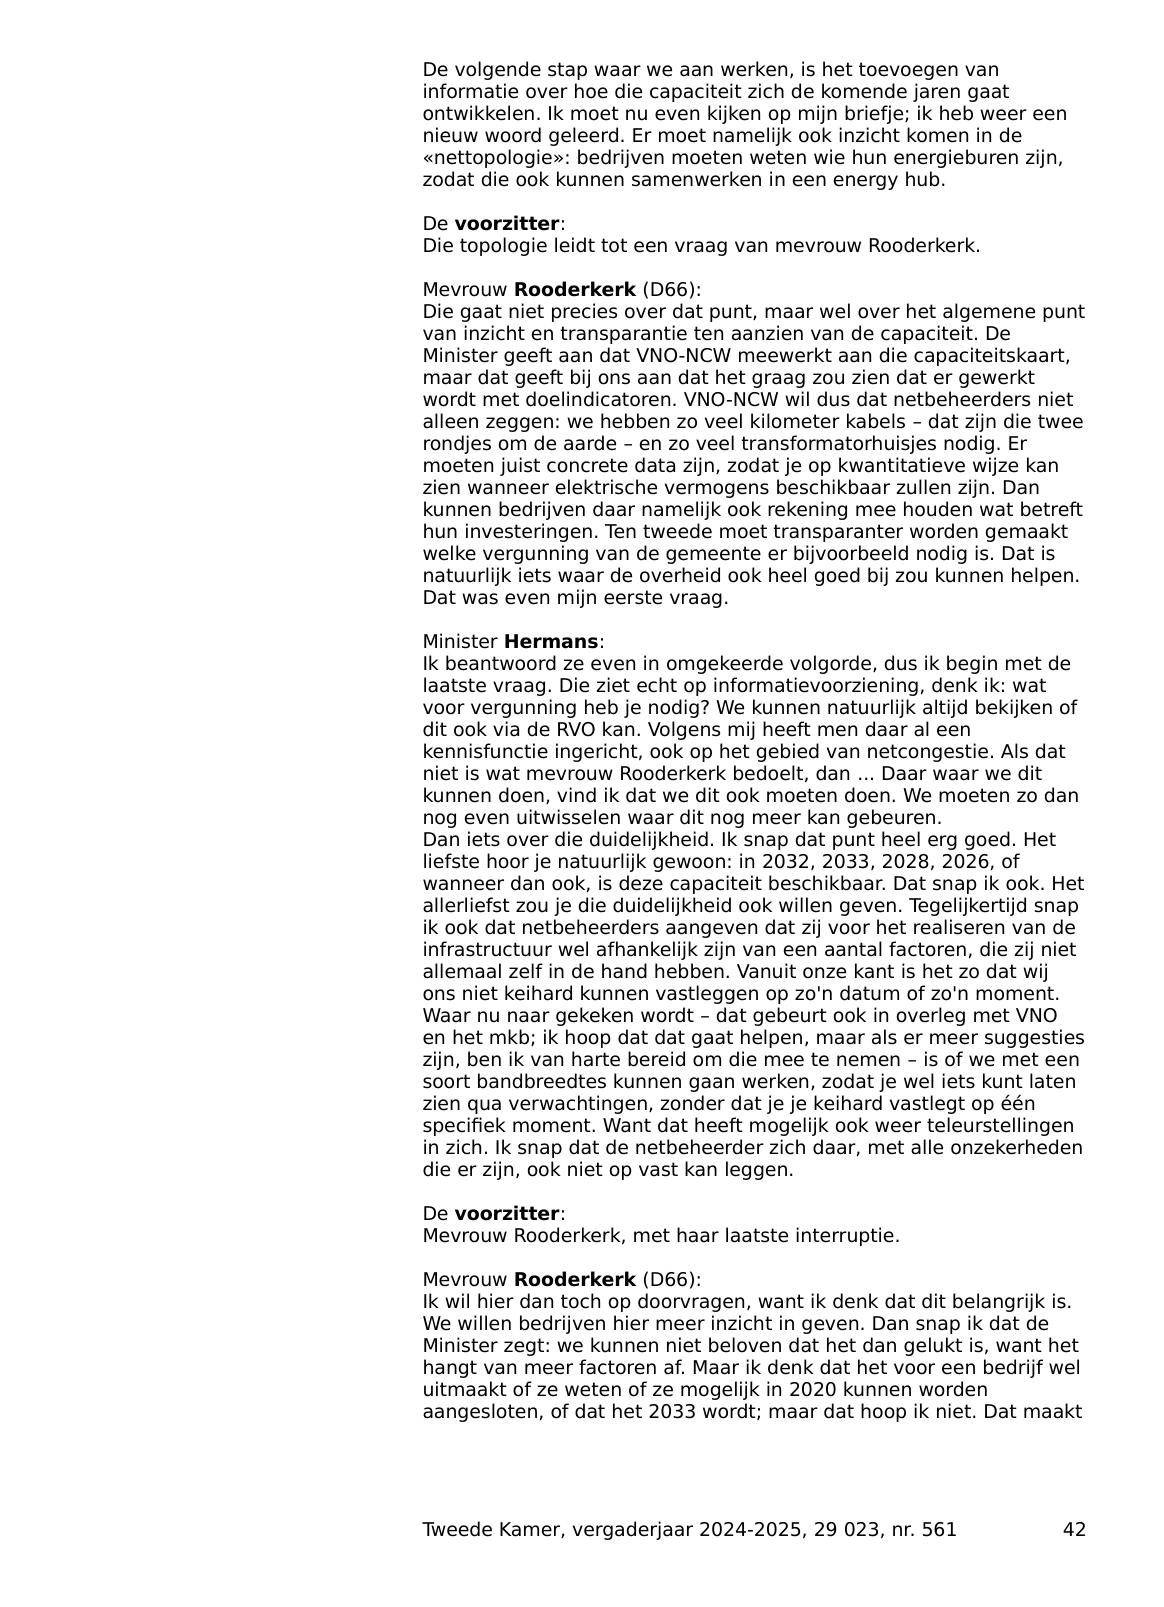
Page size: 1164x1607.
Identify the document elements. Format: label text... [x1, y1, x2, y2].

text De volgende stap waar we aan werken, is het toevoegen van informatie over hoe die capaciteit zich de komende jaren gaat ontwikkelen. Ik moet nu even kijken op mijn briefje; ik heb weer een nieuw woord geleerd. Er moet namelijk ook inzicht komen in de «nettopologie»: bedrijven moeten weten wie hun energieburen zijn, zodat die ook kunnen samenwerken in een energy hub. [422, 59, 1087, 191]
text Dan iets over die duidelijkheid. Ik snap dat punt heel erg goed. Het liefste hoor je natuurlijk gewoon: in 2032, 2033, 2028, 2026, of wanneer dan ook, is deze capaciteit beschikbaar. Dat snap ik ook. Het allerliefst zou je die duidelijkheid ook willen geven. Tegelijkertijd snap ik ook dat netbeheerders aangeven dat zij voor het realiseren van de infrastructuur wel afhankelijk zijn van een aantal factoren, die zij niet allemaal zelf in de hand hebben. Vanuit onze kant is het zo dat wij ons niet keihard kunnen vastleggen op zo'n datum of zo'n moment. [422, 829, 1087, 1005]
text De voorzitter: [422, 1203, 1087, 1225]
text Ik wil hier dan toch op doorvragen, want ik denk dat dit belangrijk is. We willen bedrijven hier meer inzicht in geven. Dan snap ik dat de Minister zegt: we kunnen niet beloven dat het dan gelukt is, want het hangt van meer factoren af. Maar ik denk dat het voor een bedrijf wel uitmaakt of ze weten of ze mogelijk in 2020 kunnen worden aangesloten, of dat het 2033 wordt; maar dat hoop ik niet. Dat maakt [422, 1291, 1087, 1423]
text Minister Hermans: [422, 631, 1087, 653]
text Ik beantwoord ze even in omgekeerde volgorde, dus ik begin met de laatste vraag. Die ziet echt op informatievoorziening, denk ik: wat voor vergunning heb je nodig? We kunnen natuurlijk altijd bekijken of dit ook via de RVO kan. Volgens mij heeft men daar al een kennisfunctie ingericht, ook op het gebied van netcongestie. Als dat niet is wat mevrouw Rooderkerk bedoelt, dan ... Daar waar we dit kunnen doen, vind ik dat we dit ook moeten doen. We moeten zo dan nog even uitwisselen waar dit nog meer kan gebeuren. [422, 653, 1087, 829]
text Mevrouw Rooderkerk (D66): [422, 1269, 1087, 1291]
text Mevrouw Rooderkerk, met haar laatste interruptie. [422, 1225, 1087, 1247]
text Die gaat niet precies over dat punt, maar wel over het algemene punt van inzicht en transparantie ten aanzien van de capaciteit. De Minister geeft aan dat VNO-NCW meewerkt aan die capaciteitskaart, maar dat geeft bij ons aan dat het graag zou zien dat er gewerkt wordt met doelindicatoren. VNO-NCW wil dus dat netbeheerders niet alleen zeggen: we hebben zo veel kilometer kabels – dat zijn die twee rondjes om de aarde – en zo veel transformatorhuisjes nodig. Er moeten juist concrete data zijn, zodat je op kwantitatieve wijze kan zien wanneer elektrische vermogens beschikbaar zullen zijn. Dan kunnen bedrijven daar namelijk ook rekening mee houden wat betreft hun investeringen. Ten tweede moet transparanter worden gemaakt welke vergunning van de gemeente er bijvoorbeeld nodig is. Dat is natuurlijk iets waar de overheid ook heel goed bij zou kunnen helpen. Dat was even mijn eerste vraag. [422, 301, 1087, 609]
text Waar nu naar gekeken wordt – dat gebeurt ook in overleg met VNO en het mkb; ik hoop dat dat gaat helpen, maar als er meer suggesties zijn, ben ik van harte bereid om die mee te nemen – is of we met een soort bandbreedtes kunnen gaan werken, zodat je wel iets kunt laten zien qua verwachtingen, zonder dat je je keihard vastlegt op één specifiek moment. Want dat heeft mogelijk ook weer teleurstellingen in zich. Ik snap dat de netbeheerder zich daar, met alle onzekerheden die er zijn, ook niet op vast kan leggen. [422, 1005, 1087, 1181]
text Mevrouw Rooderkerk (D66): [422, 279, 1087, 301]
text Die topologie leidt tot een vraag van mevrouw Rooderkerk. [422, 235, 1087, 257]
text De voorzitter: [422, 213, 1087, 235]
